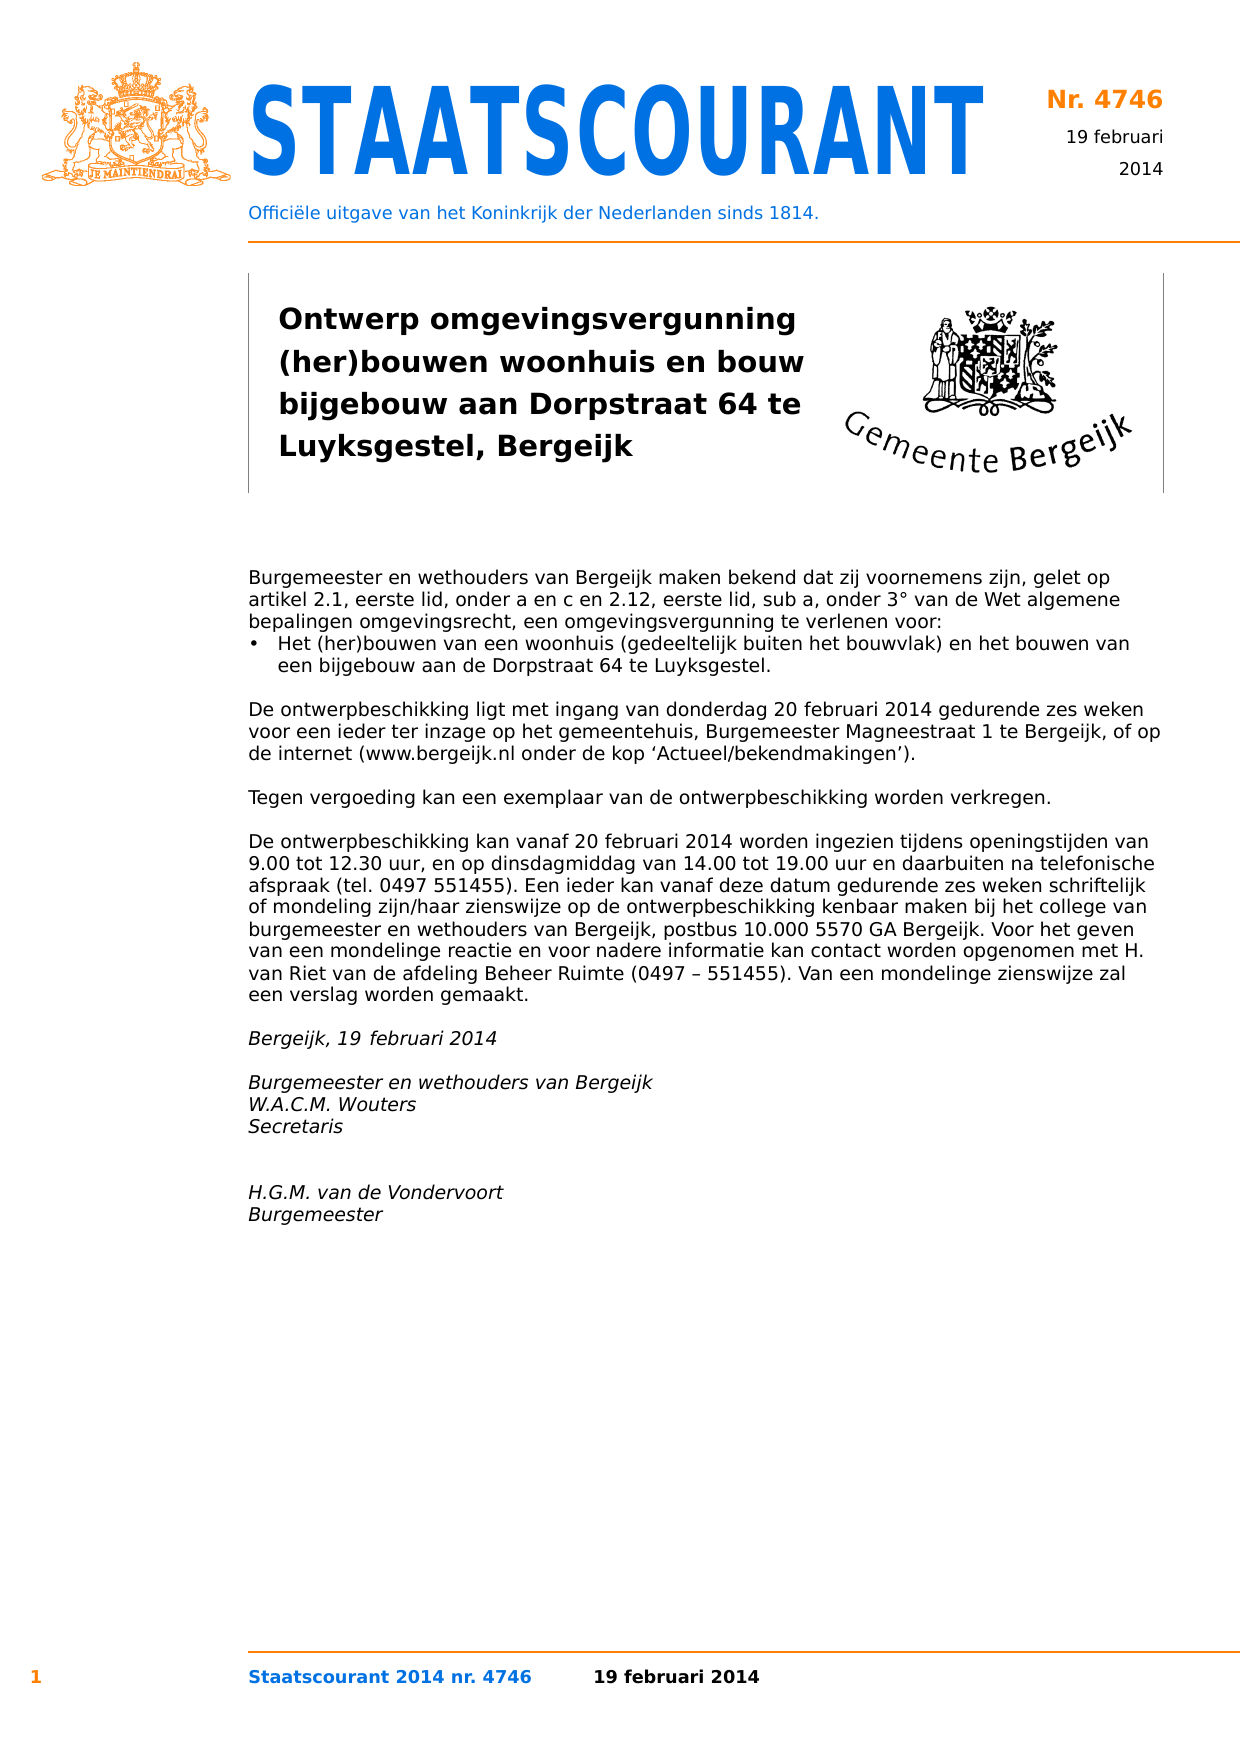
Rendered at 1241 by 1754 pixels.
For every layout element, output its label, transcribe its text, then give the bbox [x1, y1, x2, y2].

text De ontwerpbeschikking ligt met ingang van donderdag 20 februari 2014 gedurende zes weken voor een ieder ter inzage op het gemeentehuis, Burgemeester Magneestraat 1 te Bergeijk, of op de internet (www.bergeijk.nl onder de kop ‘Actueel/bekendmakingen’). [248, 699, 1163, 765]
text Tegen vergoeding kan een exemplaar van de ontwerpbeschikking worden verkregen. [248, 787, 1163, 809]
subtitle Ontwerp omgevingsvergunning (her)bouwen woonhuis en bouw bijgebouw aan Dorpstraat 64 te Luyksgestel, Bergeijk [249, 273, 1163, 493]
table_header [25, 62, 248, 241]
table_cell Officiële uitgave van het Koninkrijk der Nederlanden sinds 1814. [248, 203, 1240, 241]
table_cell 2014 [998, 153, 1240, 203]
text De ontwerpbeschikking kan vanaf 20 februari 2014 worden ingezien tijdens openingstijden van 9.00 tot 12.30 uur, en op dinsdagmiddag van 14.00 tot 19.00 uur en daarbuiten na telefonische afspraak (tel. 0497 551455). Een ieder kan vanaf deze datum gedurende zes weken schriftelijk of mondeling zijn/haar zienswijze op de ontwerpbeschikking kenbaar maken bij het college van burgemeester en wethouders van Bergeijk, postbus 10.000 5570 GA Bergeijk. Voor het geven van een mondelinge reactie en voor nadere informatie kan contact worden opgenomen met H. van Riet van de afdeling Beheer Ruimte (0497 – 551455). Van een mondelinge zienswijze zal een verslag worden gemaakt. [248, 831, 1163, 1006]
text • Het (her)bouwen van een woonhuis (gedeeltelijk buiten het bouwvlak) en het bouwen van een bijgebouw aan de Dorpstraat 64 te Luyksgestel. [248, 633, 1163, 677]
table_header Nr. 4746 [998, 62, 1240, 121]
text Burgemeester en wethouders van Bergeijk W.A.C.M. Wouters Secretaris [248, 1072, 1163, 1138]
text H.G.M. van de Vondervoort Burgemeester [248, 1160, 1163, 1226]
table_cell 19 februari [998, 121, 1240, 153]
picture [41, 62, 231, 186]
text Bergeijk, 19 februari 2014 [248, 1028, 1163, 1050]
text Burgemeester en wethouders van Bergeijk maken bekend dat zij voornemens zijn, gelet op artikel 2.1, eerste lid, onder a en c en 2.12, eerste lid, sub a, onder 3° van de Wet algemene bepalingen omgevingsrecht, een omgevingsvergunning te verlenen voor: [248, 567, 1163, 633]
picture [844, 302, 1134, 474]
table_header STAATSCOURANT [248, 62, 998, 203]
